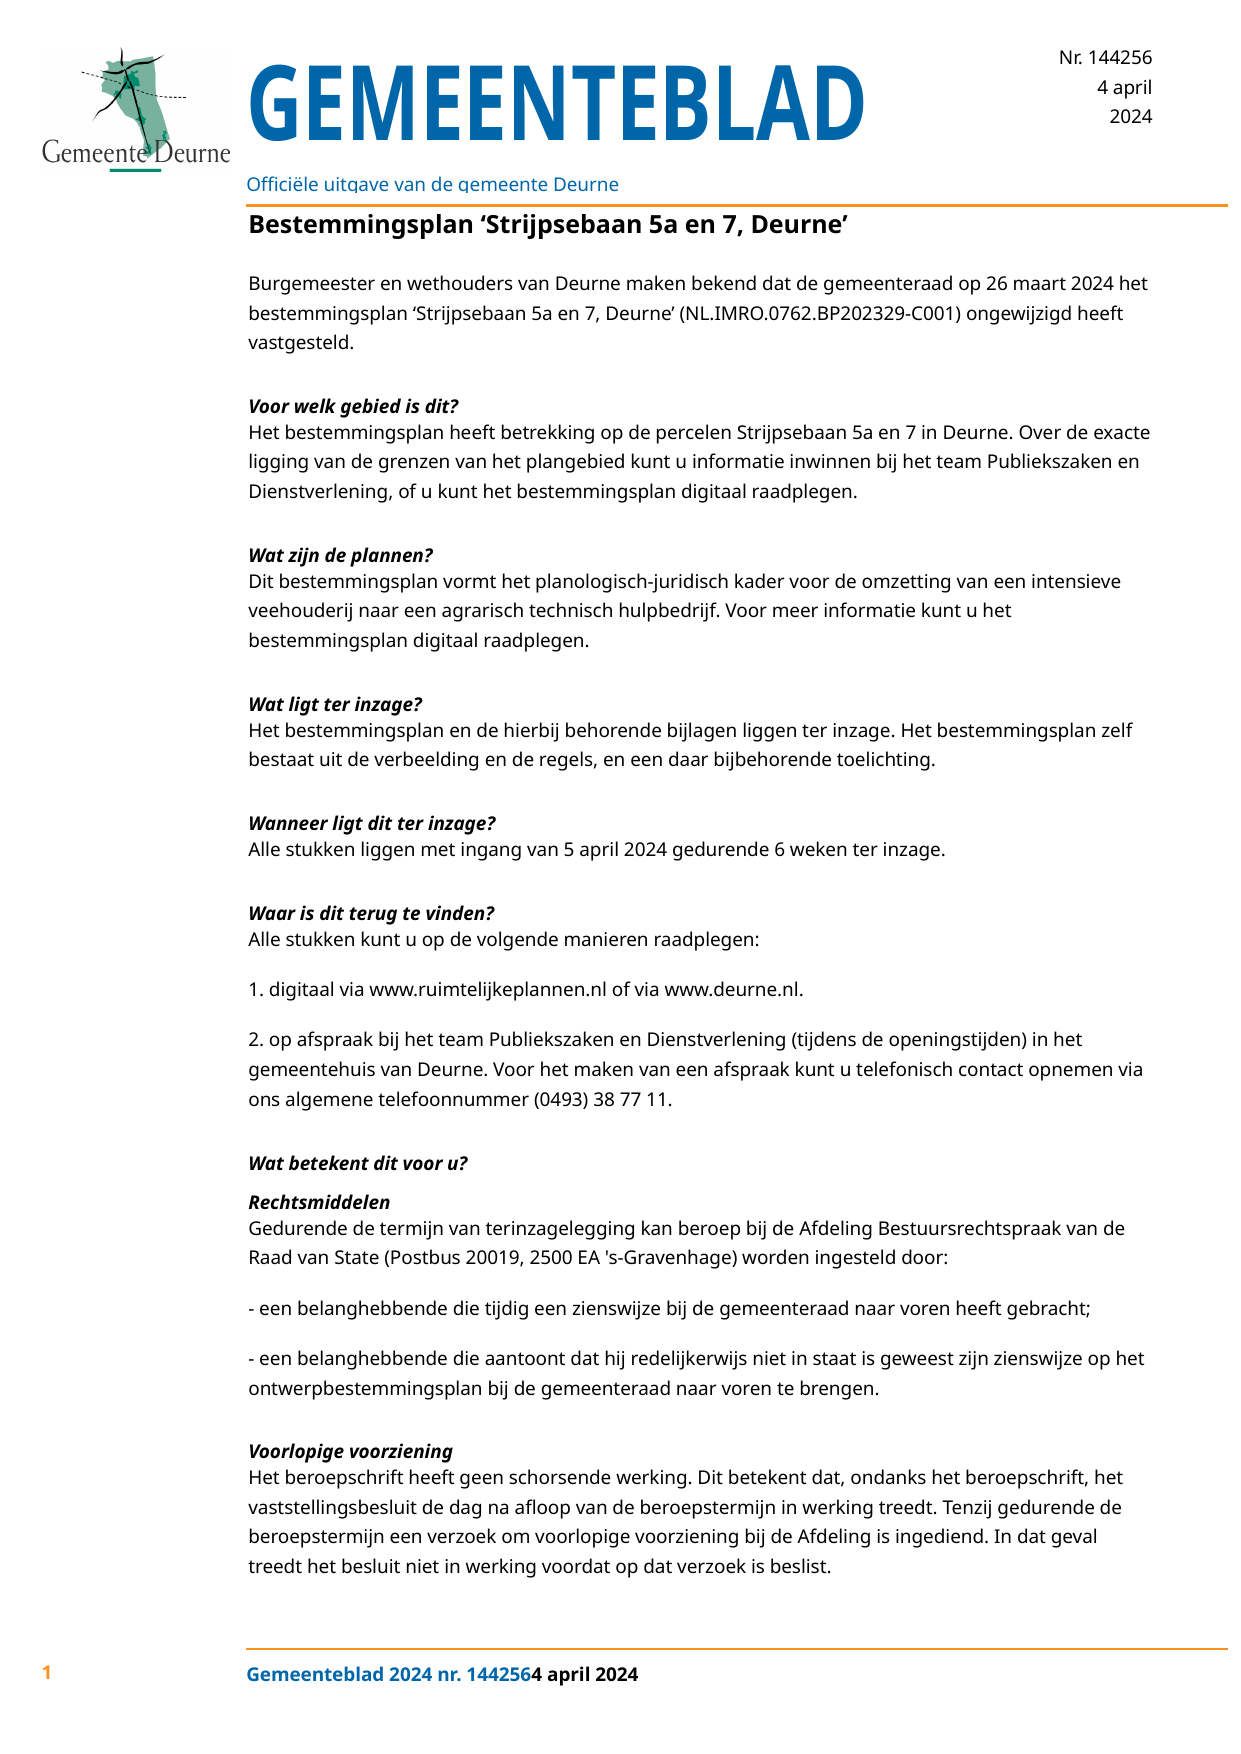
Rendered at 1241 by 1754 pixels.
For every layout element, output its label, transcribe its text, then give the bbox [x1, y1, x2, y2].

picture [41, 47, 231, 172]
text Wat zijn de plannen? [248, 542, 1152, 568]
text Wat betekent dit voor u? [248, 1150, 1152, 1176]
text Voor welk gebied is dit? [248, 393, 1152, 419]
text Voorlopige voorziening [248, 1439, 1152, 1464]
text Het bestemmingsplan en de hierbij behorende bijlagen liggen ter inzage. Het bestemmingsplan zelf bestaat uit de verbeelding en de regels, en een daar bijbehorende toelichting. [248, 717, 1152, 772]
text - een belanghebbende die aantoont dat hij redelijkerwijs niet in staat is geweest zijn zienswijze op het ontwerpbestemmingsplan bij de gemeenteraad naar voren te brengen. [248, 1345, 1152, 1401]
text Rechtsmiddelen [248, 1189, 1152, 1215]
text 1. digitaal via www.ruimtelijkeplannen.nl of via www.deurne.nl. [248, 976, 1152, 1002]
text Het bestemmingsplan heeft betrekking op de percelen Strijpsebaan 5a en 7 in Deurne. Over de exacte ligging van de grenzen van het plangebied kunt u informatie inwinnen bij het team Publiekszaken en Dienstverlening, of u kunt het bestemmingsplan digitaal raadplegen. [248, 419, 1152, 504]
text Dit bestemmingsplan vormt het planologisch-juridisch kader voor de omzetting van een intensieve veehouderij naar een agrarisch technisch hulpbedrijf. Voor meer informatie kunt u het bestemmingsplan digitaal raadplegen. [248, 568, 1152, 653]
text Bestemmingsplan ‘Strijpsebaan 5a en 7, Deurne’ [248, 207, 1152, 241]
text Alle stukken liggen met ingang van 5 april 2024 gedurende 6 weken ter inzage. [248, 836, 1152, 862]
text Burgemeester en wethouders van Deurne maken bekend dat de gemeenteraad op 26 maart 2024 het bestemmingsplan ‘Strijpsebaan 5a en 7, Deurne’ (NL.IMRO.0762.BP202329-C001) ongewijzigd heeft vastgesteld. [248, 270, 1152, 355]
text Wanneer ligt dit ter inzage? [248, 810, 1152, 836]
text Waar is dit terug te vinden? [248, 900, 1152, 926]
text - een belanghebbende die tijdig een zienswijze bij de gemeenteraad naar voren heeft gebracht; [248, 1295, 1152, 1321]
text Het beroepschrift heeft geen schorsende werking. Dit betekent dat, ondanks het beroepschrift, het vaststellingsbesluit de dag na afloop van de beroepstermijn in werking treedt. Tenzij gedurende de beroepstermijn een verzoek om voorlopige voorziening bij de Afdeling is ingediend. In dat geval treedt het besluit niet in werking voordat op dat verzoek is beslist. [248, 1464, 1152, 1579]
text Alle stukken kunt u op de volgende manieren raadplegen: [248, 926, 1152, 952]
text Wat ligt ter inzage? [248, 691, 1152, 717]
text Gedurende de termijn van terinzagelegging kan beroep bij de Afdeling Bestuursrechtspraak van de Raad van State (Postbus 20019, 2500 EA 's-Gravenhage) worden ingesteld door: [248, 1215, 1152, 1270]
text 2. op afspraak bij het team Publiekszaken en Dienstverlening (tijdens de openingstijden) in het gemeentehuis van Deurne. Voor het maken van een afspraak kunt u telefonisch contact opnemen via ons algemene telefoonnummer (0493) 38 77 11. [248, 1027, 1152, 1112]
